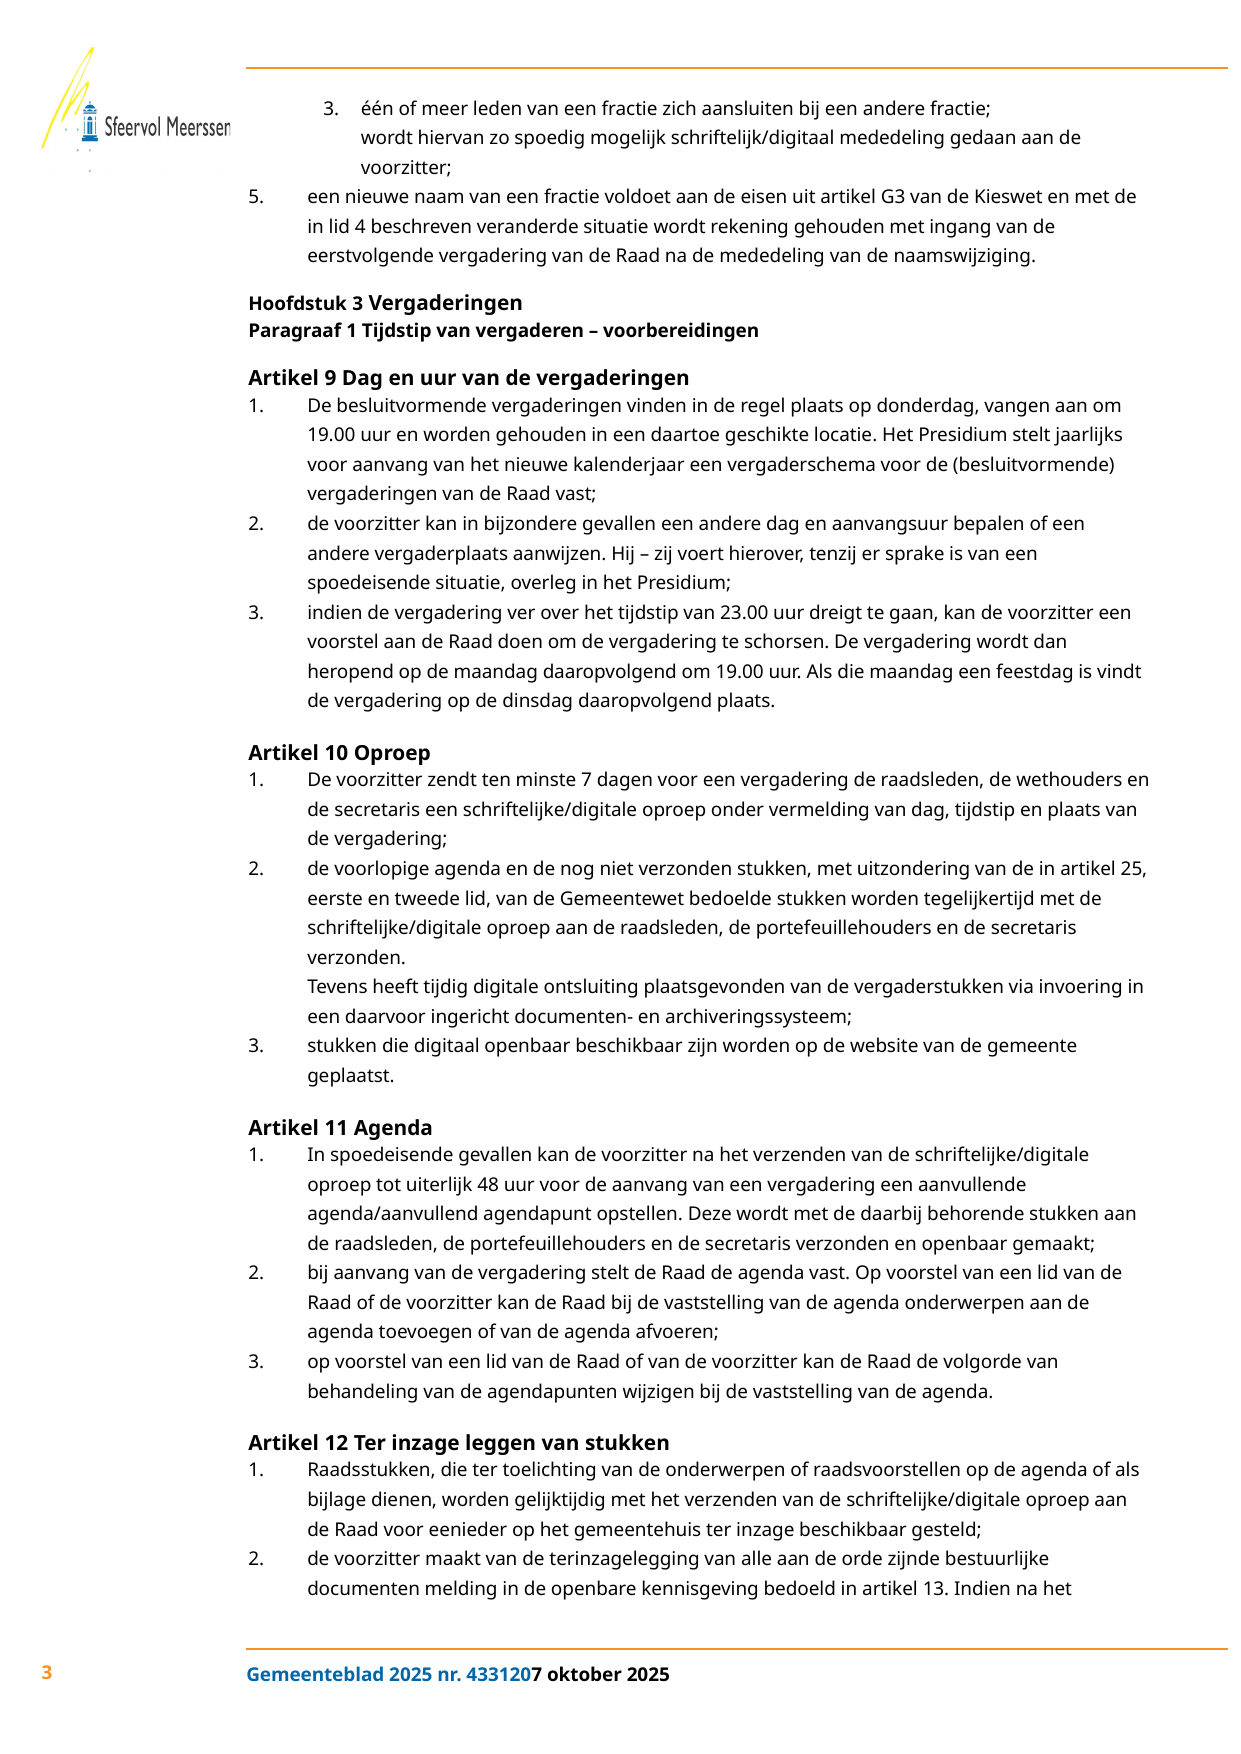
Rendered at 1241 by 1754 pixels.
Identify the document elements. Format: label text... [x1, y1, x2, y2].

list de voorzitter kan in bijzondere gevallen een andere dag en aanvangsuur bepalen of een andere vergaderplaats aanwijzen. Hij – zij voert hierover, tenzij er sprake is van een spoedeisende situatie, overleg in het Presidium; [248, 510, 1152, 595]
text Paragraaf 1 Tijdstip van vergaderen – voorbereidingen [248, 317, 1152, 342]
list één of meer leden van een fractie zich aansluiten bij een andere fractie; [323, 95, 1152, 121]
picture [41, 47, 231, 172]
list wordt hiervan zo spoedig mogelijk schriftelijk/digitaal mededeling gedaan aan de voorzitter; [323, 124, 1152, 180]
list de voorlopige agenda en de nog niet verzonden stukken, met uitzondering van de in artikel 25, eerste en tweede lid, van de Gemeentewet bedoelde stukken worden tegelijkertijd met de schriftelijke/digitale oproep aan de raadsleden, de portefeuillehouders en de secretaris verzonden. [248, 855, 1152, 970]
text Artikel 9 Dag en uur van de vergaderingen [248, 363, 1152, 392]
list Tevens heeft tijdig digitale ontsluiting plaatsgevonden van de vergaderstukken via invoering in een daarvoor ingericht documenten- en archiveringssysteem; [248, 973, 1152, 1029]
list De voorzitter zendt ten minste 7 dagen voor een vergadering de raadsleden, de wethouders en de secretaris een schriftelijke/digitale oproep onder vermelding van dag, tijdstip en plaats van de vergadering; [248, 766, 1152, 851]
text Artikel 10 Oproep [248, 738, 1152, 766]
list stukken die digitaal openbaar beschikbaar zijn worden op de website van de gemeente geplaatst. [248, 1033, 1152, 1088]
text Hoofdstuk 3 Vergaderingen [248, 288, 1152, 317]
list bij aanvang van de vergadering stelt de Raad de agenda vast. Op voorstel van een lid van de Raad of de voorzitter kan de Raad bij de vaststelling van de agenda onderwerpen aan de agenda toevoegen of van de agenda afvoeren; [248, 1259, 1152, 1344]
list een nieuwe naam van een fractie voldoet aan de eisen uit artikel G3 van de Kieswet en met de in lid 4 beschreven veranderde situatie wordt rekening gehouden met ingang van de eerstvolgende vergadering van de Raad na de mededeling van de naamswijziging. [248, 183, 1152, 268]
list de voorzitter maakt van de terinzagelegging van alle aan de orde zijnde bestuurlijke documenten melding in de openbare kennisgeving bedoeld in artikel 13. Indien na het [248, 1545, 1152, 1601]
text Artikel 12 Ter inzage leggen van stukken [248, 1428, 1152, 1457]
list In spoedeisende gevallen kan de voorzitter na het verzenden van de schriftelijke/digitale oproep tot uiterlijk 48 uur voor de aanvang van een vergadering een aanvullende agenda/aanvullend agendapunt opstellen. Deze wordt met de daarbij behorende stukken aan de raadsleden, de portefeuillehouders en de secretaris verzonden en openbaar gemaakt; [248, 1141, 1152, 1256]
list De besluitvormende vergaderingen vinden in de regel plaats op donderdag, vangen aan om 19.00 uur en worden gehouden in een daartoe geschikte locatie. Het Presidium stelt jaarlijks voor aanvang van het nieuwe kalenderjaar een vergaderschema voor de (besluitvormende) vergaderingen van de Raad vast; [248, 392, 1152, 506]
list op voorstel van een lid van de Raad of van de voorzitter kan de Raad de volgorde van behandeling van de agendapunten wijzigen bij de vaststelling van de agenda. [248, 1348, 1152, 1403]
list Raadsstukken, die ter toelichting van de onderwerpen of raadsvoorstellen op de agenda of als bijlage dienen, worden gelijktijdig met het verzenden van de schriftelijke/digitale oproep aan de Raad voor eenieder op het gemeentehuis ter inzage beschikbaar gesteld; [248, 1457, 1152, 1542]
list indien de vergadering ver over het tijdstip van 23.00 uur dreigt te gaan, kan de voorzitter een voorstel aan de Raad doen om de vergadering te schorsen. De vergadering wordt dan heropend op de maandag daaropvolgend om 19.00 uur. Als die maandag een feestdag is vindt de vergadering op de dinsdag daaropvolgend plaats. [248, 599, 1152, 713]
text Artikel 11 Agenda [248, 1113, 1152, 1141]
